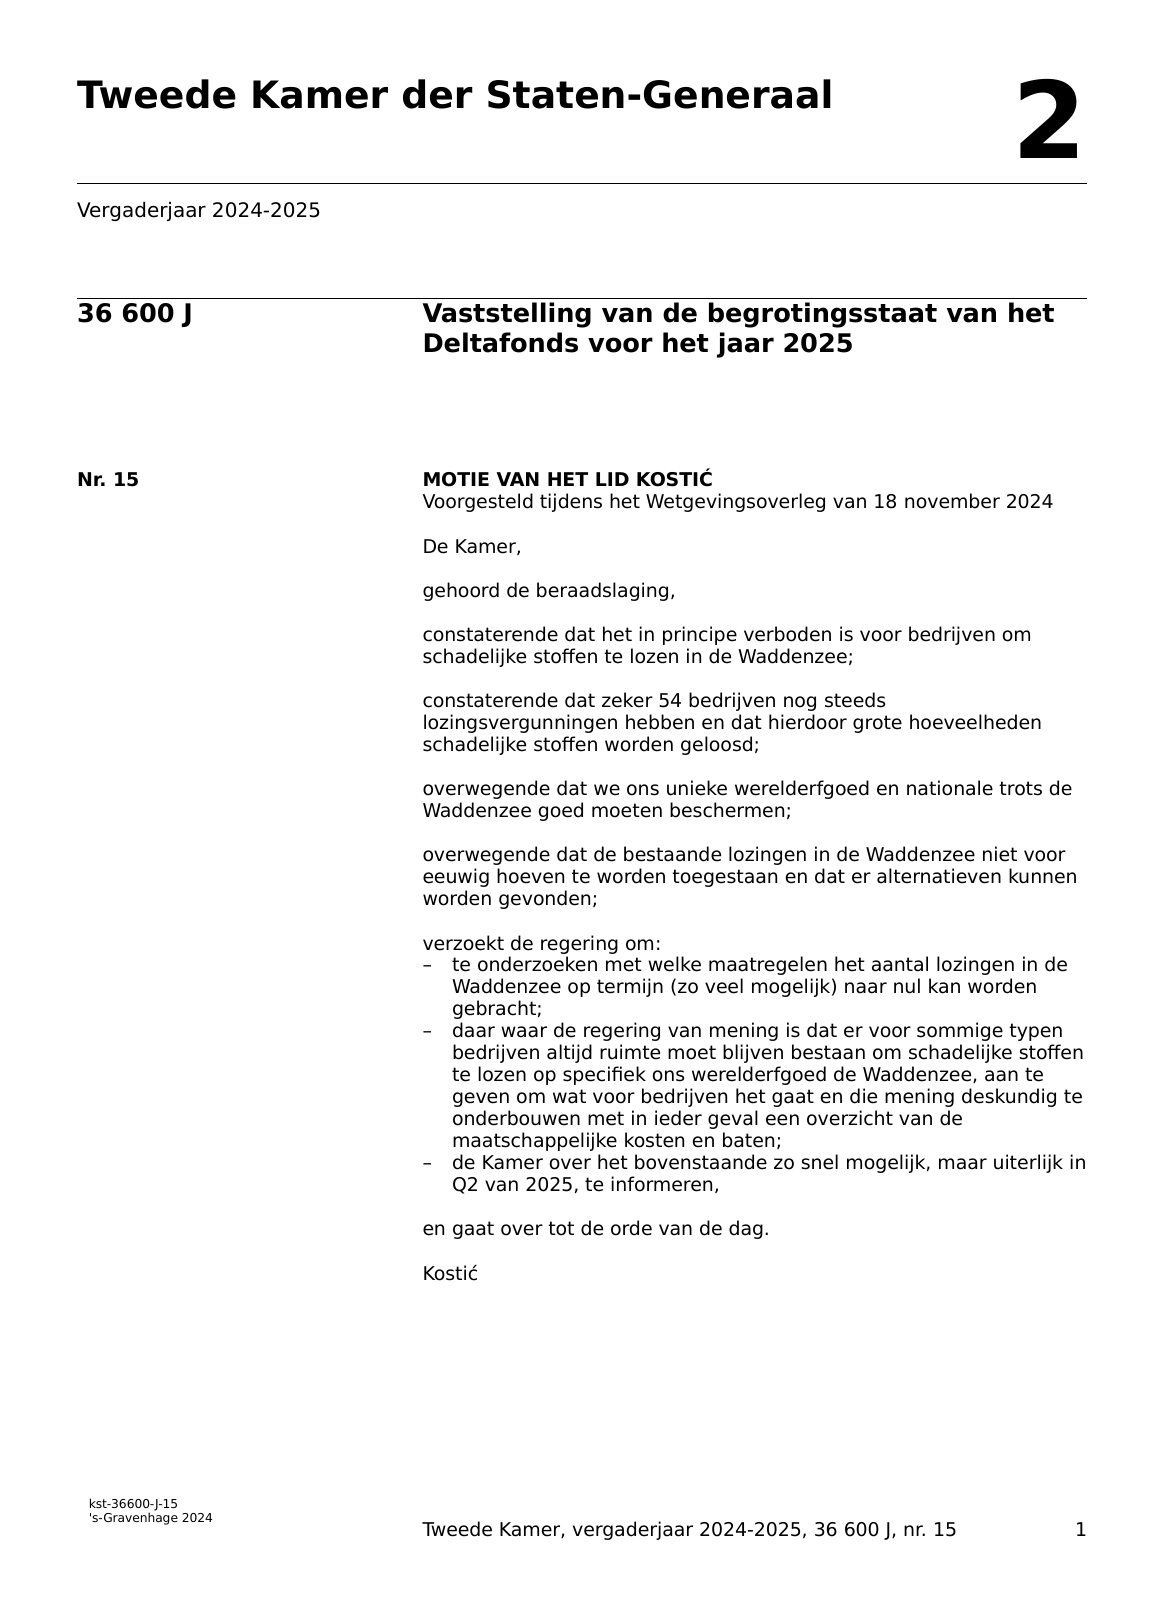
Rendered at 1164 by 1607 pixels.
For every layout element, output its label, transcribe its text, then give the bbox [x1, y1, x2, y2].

text – daar waar de regering van mening is dat er voor sommige typen bedrijven altijd ruimte moet blijven bestaan om schadelijke stoffen te lozen op specifiek ons werelderfgoed de Waddenzee, aan te geven om wat voor bedrijven het gaat en die mening deskundig te onderbouwen met in ieder geval een overzicht van de maatschappelijke kosten en baten; [422, 1020, 1087, 1152]
text Voorgesteld tijdens het Wetgevingsoverleg van 18 november 2024 [422, 491, 1087, 513]
table_cell Vergaderjaar 2024-2025 [77, 184, 1087, 298]
text gehoord de beraadslaging, [422, 580, 1087, 602]
table_header Tweede Kamer der Staten-Generaal [77, 59, 886, 183]
text constaterende dat zeker 54 bedrijven nog steeds lozingsvergunningen hebben en dat hierdoor grote hoeveelheden schadelijke stoffen worden geloosd; [422, 690, 1087, 756]
subtitle Nr. 15 MOTIE VAN HET LID KOSTIĆ [77, 469, 1087, 491]
text overwegende dat de bestaande lozingen in de Waddenzee niet voor eeuwig hoeven te worden toegestaan en dat er alternatieven kunnen worden gevonden; [422, 844, 1087, 910]
text verzoekt de regering om: [422, 932, 1087, 954]
subtitle 36 600 J Vaststelling van de begrotingsstaat van het Deltafonds voor het jaar 2025 [77, 299, 1087, 358]
text constaterende dat het in principe verboden is voor bedrijven om schadelijke stoffen te lozen in de Waddenzee; [422, 624, 1087, 668]
text en gaat over tot de orde van de dag. [422, 1218, 1087, 1240]
text kst-36600-J-15 [88, 1497, 323, 1511]
table_header 2 [886, 59, 1087, 183]
text – te onderzoeken met welke maatregelen het aantal lozingen in de Waddenzee op termijn (zo veel mogelijk) naar nul kan worden gebracht; [422, 954, 1087, 1020]
text overwegende dat we ons unieke werelderfgoed en nationale trots de Waddenzee goed moeten beschermen; [422, 778, 1087, 822]
text De Kamer, [422, 536, 1087, 557]
text – de Kamer over het bovenstaande zo snel mogelijk, maar uiterlijk in Q2 van 2025, te informeren, [422, 1152, 1087, 1196]
text Kostić [422, 1262, 1087, 1284]
text 's-Gravenhage 2024 [88, 1511, 323, 1525]
